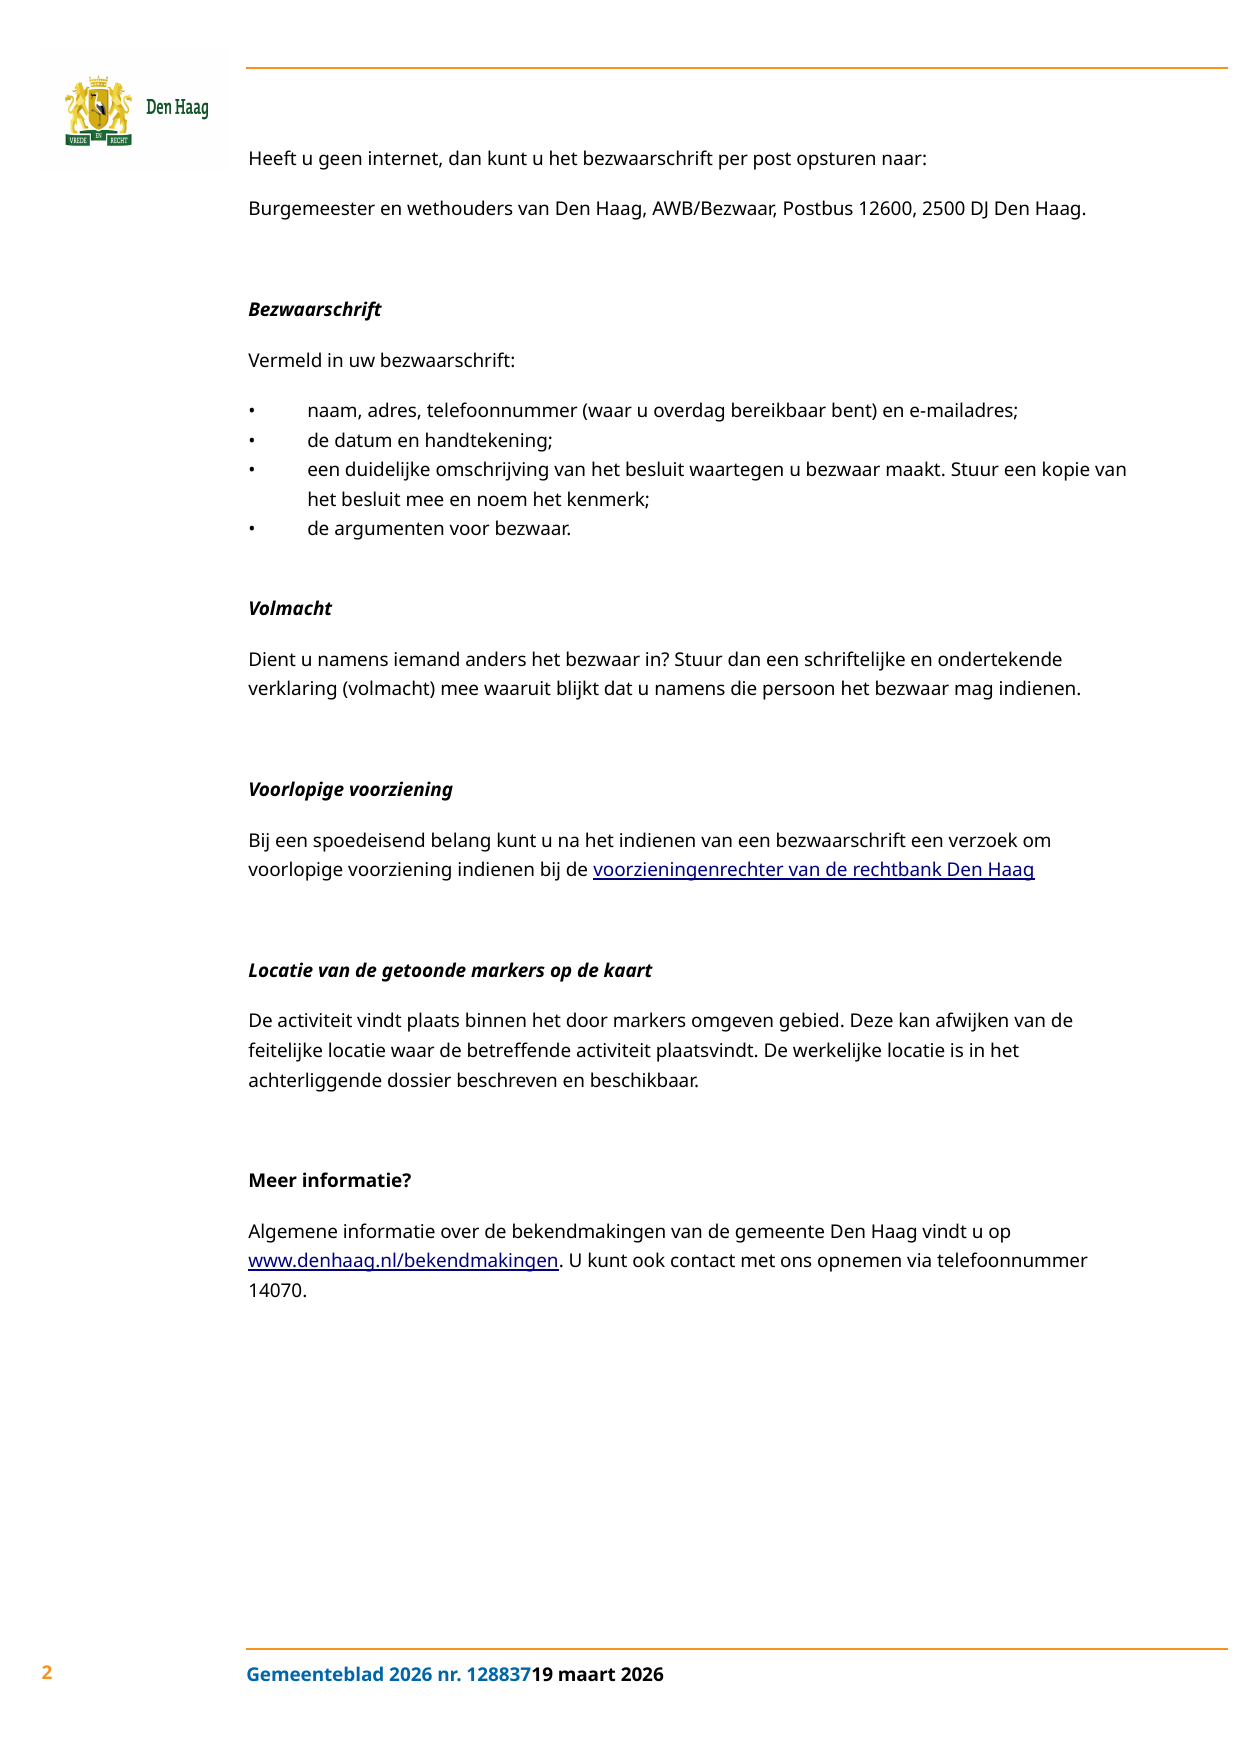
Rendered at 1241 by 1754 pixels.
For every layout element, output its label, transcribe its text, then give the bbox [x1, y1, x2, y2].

text Algemene informatie over de bekendmakingen van de gemeente Den Haag vindt u op www.denhaag.nl/bekendmakingen. U kunt ook contact met ons opnemen via telefoonnummer 14070. [248, 1218, 1152, 1303]
text Vermeld in uw bezwaarschrift: [248, 347, 1152, 373]
text De activiteit vindt plaats binnen het door markers omgeven gebied. Deze kan afwijken van de feitelijke locatie waar de betreffende activiteit plaatsvindt. De werkelijke locatie is in het achterliggende dossier beschreven en beschikbaar. [248, 1008, 1152, 1093]
list de datum en handtekening; [248, 427, 1152, 453]
text Locatie van de getoonde markers op de kaart [248, 957, 1152, 983]
text Heeft u geen internet, dan kunt u het bezwaarschrift per post opsturen naar: [248, 145, 1152, 171]
list een duidelijke omschrijving van het besluit waartegen u bezwaar maakt. Stuur een kopie van het besluit mee en noem het kenmerk; [248, 456, 1152, 512]
text Meer informatie? [248, 1168, 1152, 1193]
text Bij een spoedeisend belang kunt u na het indienen van een bezwaarschrift een verzoek om voorlopige voorziening indienen bij de voorzieningenrechter van de rechtbank Den Haag [248, 827, 1152, 882]
text Burgemeester en wethouders van Den Haag, AWB/Bezwaar, Postbus 12600, 2500 DJ Den Haag. [248, 196, 1152, 221]
text Volmacht [248, 596, 1152, 621]
text Voorlopige voorziening [248, 776, 1152, 802]
list naam, adres, telefoonnummer (waar u overdag bereikbaar bent) en e-mailadres; [248, 397, 1152, 423]
text Bezwaarschrift [248, 296, 1152, 322]
picture [41, 47, 231, 172]
text Dient u namens iemand anders het bezwaar in? Stuur dan een schriftelijke en ondertekende verklaring (volmacht) mee waaruit blijkt dat u namens die persoon het bezwaar mag indienen. [248, 646, 1152, 701]
list de argumenten voor bezwaar. [248, 516, 1152, 541]
